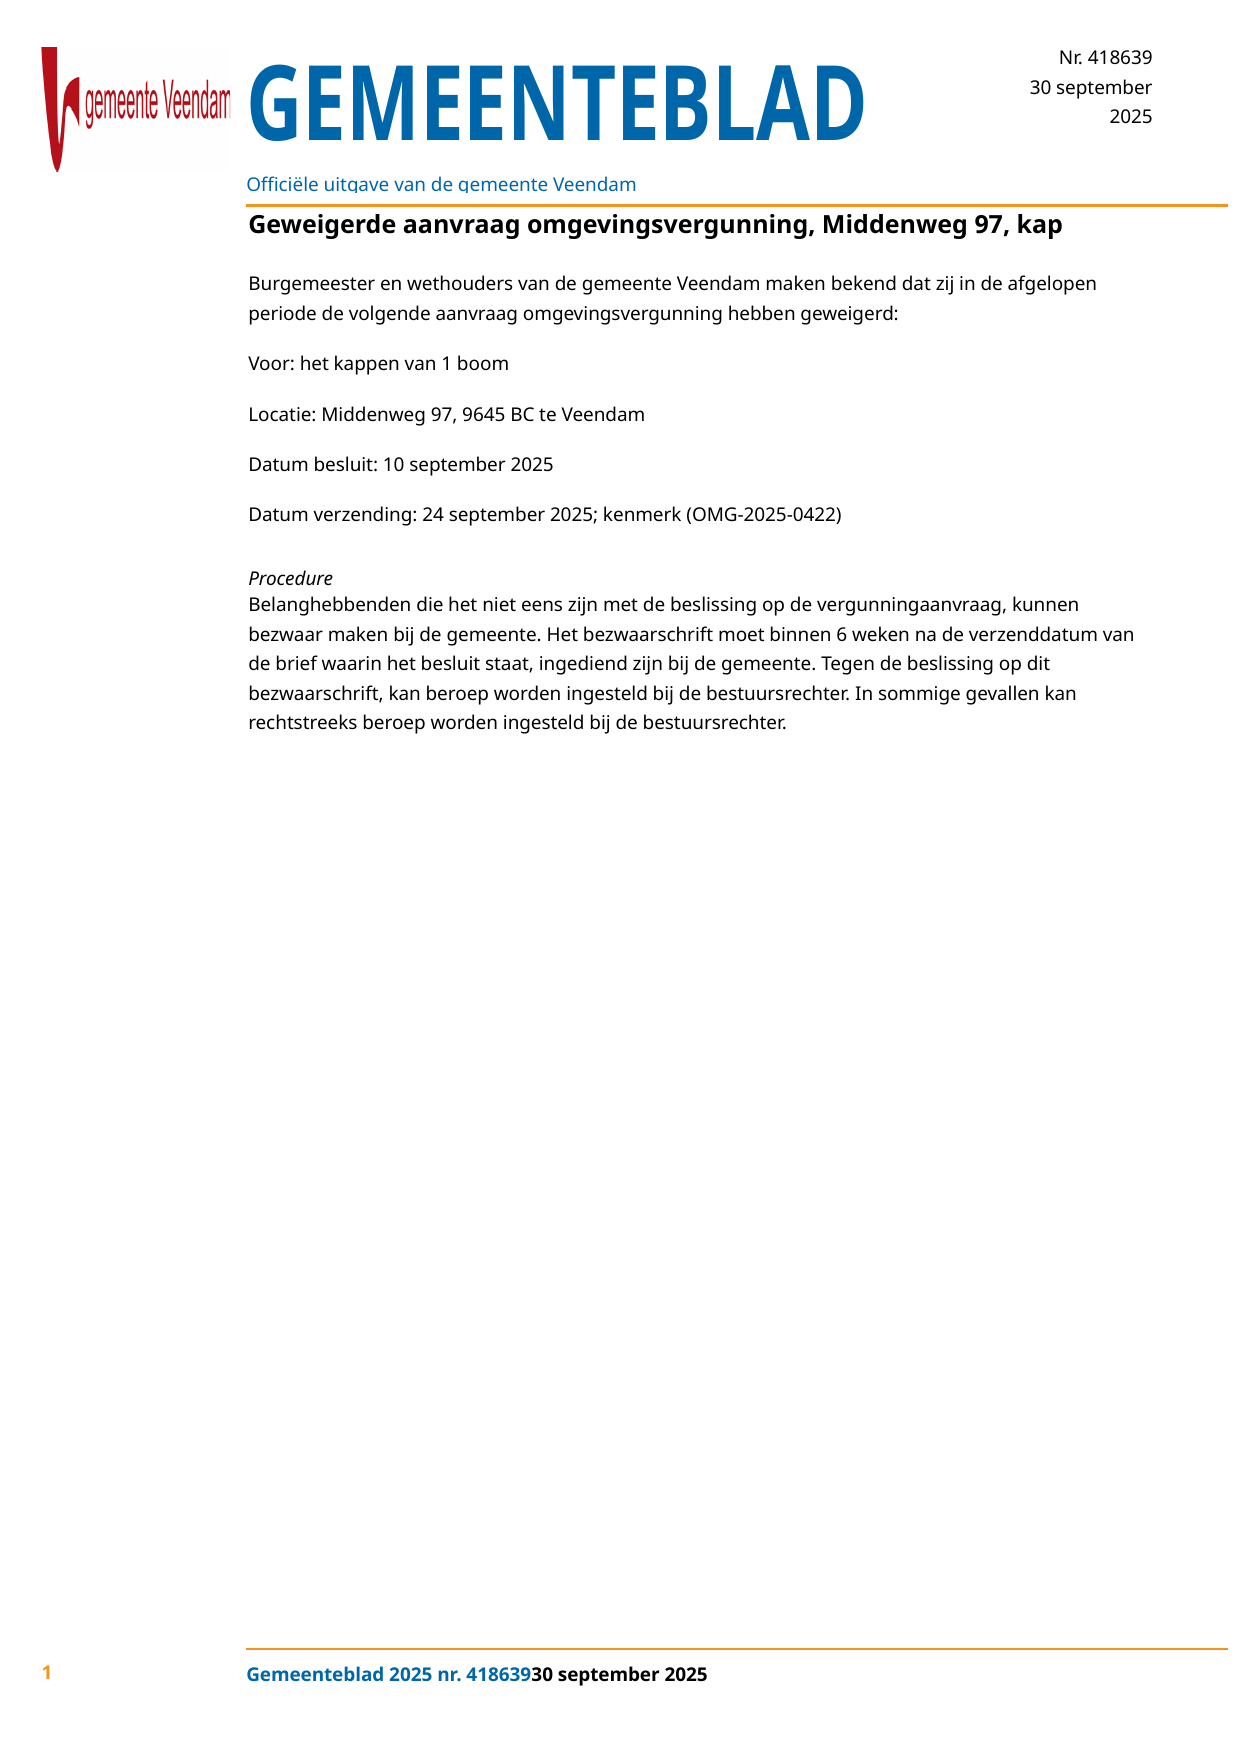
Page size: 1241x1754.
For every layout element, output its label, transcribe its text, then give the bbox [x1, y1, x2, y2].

picture [41, 47, 231, 172]
text Procedure [248, 566, 1152, 591]
text Datum besluit: 10 september 2025 [248, 451, 1152, 477]
text Locatie: Middenweg 97, 9645 BC te Veendam [248, 401, 1152, 426]
text Belanghebbenden die het niet eens zijn met de beslissing op de vergunningaanvraag, kunnen bezwaar maken bij de gemeente. Het bezwaarschrift moet binnen 6 weken na de verzenddatum van de brief waarin het besluit staat, ingediend zijn bij de gemeente. Tegen de beslissing op dit bezwaarschrift, kan beroep worden ingesteld bij de bestuursrechter. In sommige gevallen kan rechtstreeks beroep worden ingesteld bij de bestuursrechter. [248, 591, 1152, 735]
text Geweigerde aanvraag omgevingsvergunning, Middenweg 97, kap [248, 207, 1152, 241]
text Voor: het kappen van 1 boom [248, 350, 1152, 376]
text Burgemeester en wethouders van de gemeente Veendam maken bekend dat zij in de afgelopen periode de volgende aanvraag omgevingsvergunning hebben geweigerd: [248, 270, 1152, 326]
text Datum verzending: 24 september 2025; kenmerk (OMG-2025-0422) [248, 502, 1152, 527]
